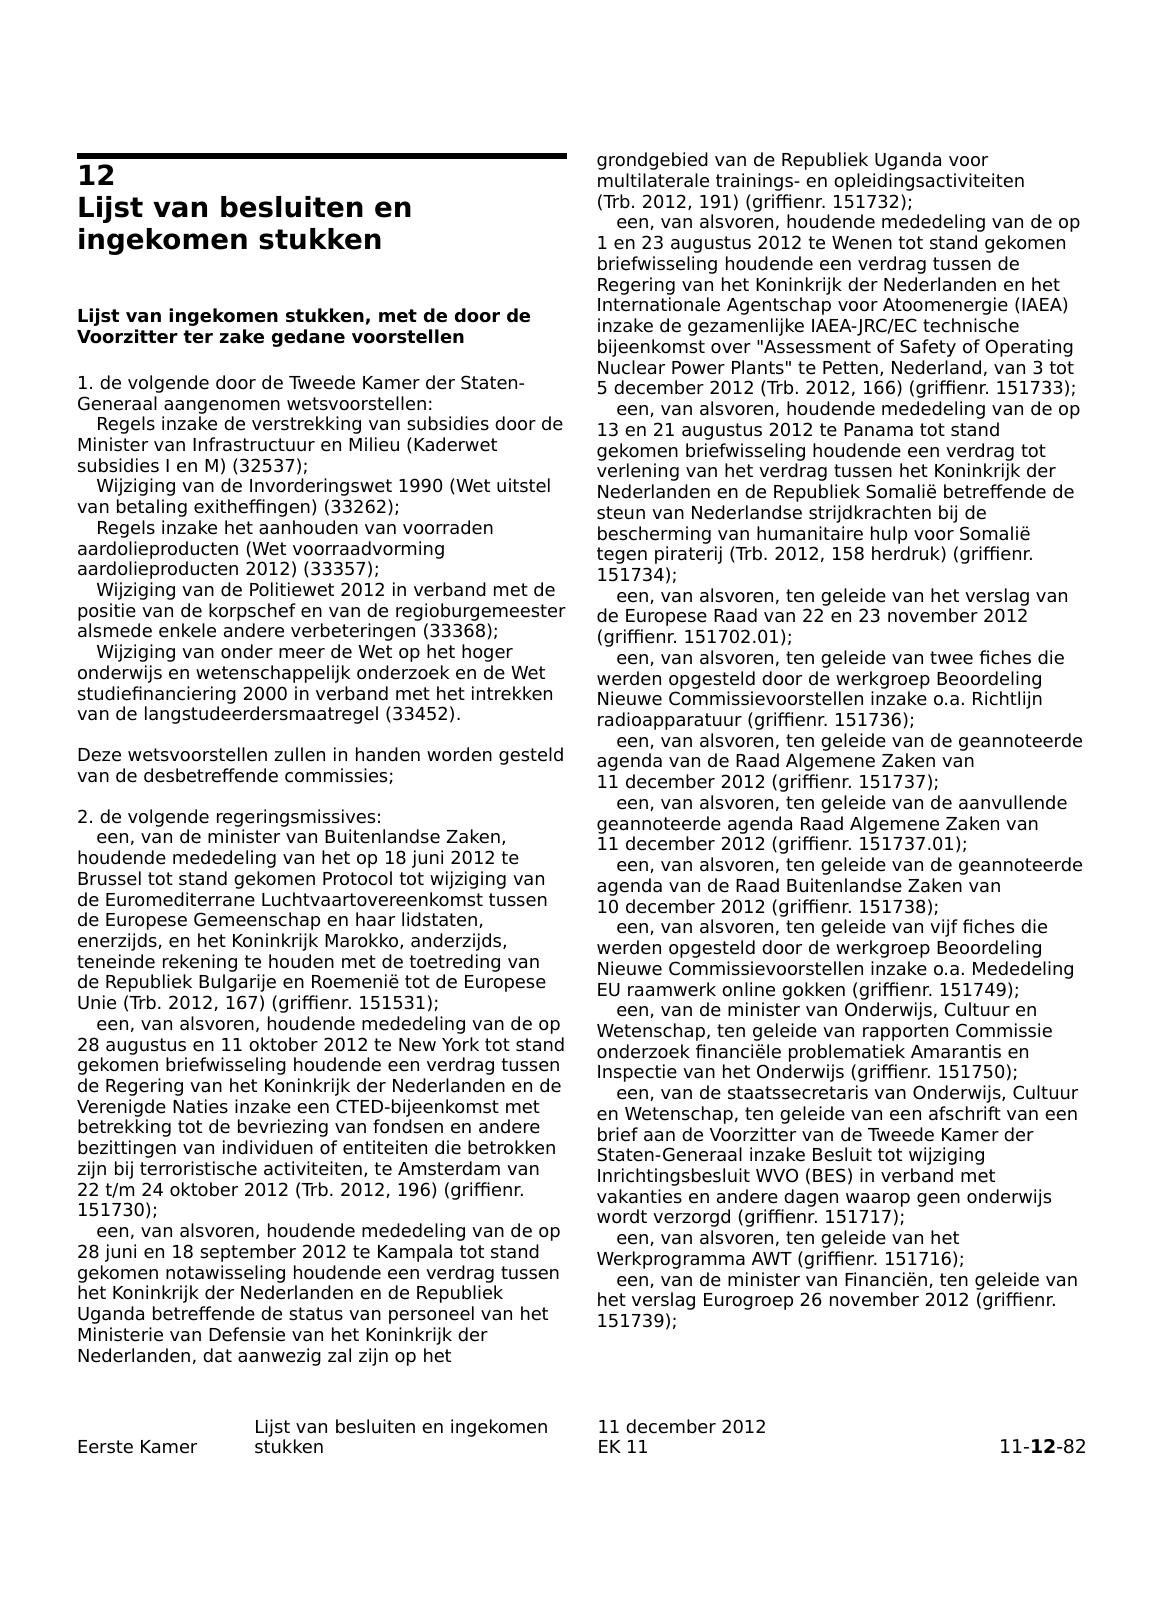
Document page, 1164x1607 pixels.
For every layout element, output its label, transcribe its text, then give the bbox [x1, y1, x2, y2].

text een, van alsvoren, ten geleide van de geannoteerde agenda van de Raad Buitenlandse Zaken van 10 december 2012 (griffienr. 151738); [596, 855, 1087, 917]
text Wijziging van de Politiewet 2012 in verband met de positie van de korpschef en van de regioburgemeester alsmede enkele andere verbeteringen (33368); [77, 580, 567, 642]
text een, van de minister van Financiën, ten geleide van het verslag Eurogroep 26 november 2012 (griffienr. 151739); [596, 1269, 1087, 1332]
text 2. de volgende regeringsmissives: [77, 806, 567, 827]
text een, van de staatssecretaris van Onderwijs, Cultuur en Wetenschap, ten geleide van een afschrift van een brief aan de Voorzitter van de Tweede Kamer der Staten-Generaal inzake Besluit tot wijziging Inrichtingsbesluit WVO (BES) in verband met vakanties en andere dagen waarop geen onderwijs wordt verzorgd (griffienr. 151717); [596, 1083, 1087, 1228]
text Regels inzake het aanhouden van voorraden aardolieproducten (Wet voorraadvorming aardolieproducten 2012) (33357); [77, 518, 567, 580]
text een, van alsvoren, houdende mededeling van de op 28 augustus en 11 oktober 2012 te New York tot stand gekomen briefwisseling houdende een verdrag tussen de Regering van het Koninkrijk der Nederlanden en de Verenigde Naties inzake een CTED-bijeenkomst met betrekking tot de bevriezing van fondsen en andere bezittingen van individuen of entiteiten die betrokken zijn bij terroristische activiteiten, te Amsterdam van 22 t/m 24 oktober 2012 (Trb. 2012, 196) (griffienr. 151730); [77, 1014, 567, 1221]
text Regels inzake de verstrekking van subsidies door de Minister van Infrastructuur en Milieu (Kaderwet subsidies I en M) (32537); [77, 414, 567, 476]
text een, van alsvoren, ten geleide van het Werkprogramma AWT (griffienr. 151716); [596, 1228, 1087, 1269]
text een, van alsvoren, ten geleide van twee fiches die werden opgesteld door de werkgroep Beoordeling Nieuwe Commissievoorstellen inzake o.a. Richtlijn radioapparatuur (griffienr. 151736); [596, 648, 1087, 731]
text een, van de minister van Onderwijs, Cultuur en Wetenschap, ten geleide van rapporten Commissie onderzoek financiële problematiek Amarantis en Inspectie van het Onderwijs (griffienr. 151750); [596, 1000, 1087, 1083]
text Wijziging van de Invorderingswet 1990 (Wet uitstel van betaling exitheffingen) (33262); [77, 476, 567, 518]
title 12 Lijst van besluiten en ingekomen stukken [77, 159, 567, 256]
text een, van alsvoren, houdende mededeling van de op 1 en 23 augustus 2012 te Wenen tot stand gekomen briefwisseling houdende een verdrag tussen de Regering van het Koninkrijk der Nederlanden en het Internationale Agentschap voor Atoomenergie (IAEA) inzake de gezamenlijke IAEA-JRC/EC technische bijeenkomst over "Assessment of Safety of Operating Nuclear Power Plants" te Petten, Nederland, van 3 tot 5 december 2012 (Trb. 2012, 166) (griffienr. 151733); [596, 212, 1087, 399]
text een, van alsvoren, ten geleide van de geannoteerde agenda van de Raad Algemene Zaken van 11 december 2012 (griffienr. 151737); [596, 731, 1087, 793]
text een, van alsvoren, ten geleide van het verslag van de Europese Raad van 22 en 23 november 2012 (griffienr. 151702.01); [596, 586, 1087, 648]
text grondgebied van de Republiek Uganda voor multilaterale trainings- en opleidingsactiviteiten (Trb. 2012, 191) (griffienr. 151732); [596, 150, 1087, 212]
text een, van de minister van Buitenlandse Zaken, houdende mededeling van het op 18 juni 2012 te Brussel tot stand gekomen Protocol tot wijziging van de Euromediterrane Luchtvaartovereenkomst tussen de Europese Gemeenschap en haar lidstaten, enerzijds, en het Koninkrijk Marokko, anderzijds, teneinde rekening te houden met de toetreding van de Republiek Bulgarije en Roemenië tot de Europese Unie (Trb. 2012, 167) (griffienr. 151531); [77, 827, 567, 1014]
text een, van alsvoren, ten geleide van de aanvullende geannoteerde agenda Raad Algemene Zaken van 11 december 2012 (griffienr. 151737.01); [596, 793, 1087, 855]
text een, van alsvoren, houdende mededeling van de op 13 en 21 augustus 2012 te Panama tot stand gekomen briefwisseling houdende een verdrag tot verlening van het verdrag tussen het Koninkrijk der Nederlanden en de Republiek Somalië betreffende de steun van Nederlandse strijdkrachten bij de bescherming van humanitaire hulp voor Somalië tegen piraterij (Trb. 2012, 158 herdruk) (griffienr. 151734); [596, 399, 1087, 586]
text Wijziging van onder meer de Wet op het hoger onderwijs en wetenschappelijk onderzoek en de Wet studiefinanciering 2000 in verband met het intrekken van de langstudeerdersmaatregel (33452). [77, 642, 567, 725]
text een, van alsvoren, houdende mededeling van de op 28 juni en 18 september 2012 te Kampala tot stand gekomen notawisseling houdende een verdrag tussen het Koninkrijk der Nederlanden en de Republiek Uganda betreffende de status van personeel van het Ministerie van Defensie van het Koninkrijk der Nederlanden, dat aanwezig zal zijn op het [77, 1221, 567, 1366]
text een, van alsvoren, ten geleide van vijf fiches die werden opgesteld door de werkgroep Beoordeling Nieuwe Commissievoorstellen inzake o.a. Mededeling EU raamwerk online gokken (griffienr. 151749); [596, 917, 1087, 1000]
text Deze wetsvoorstellen zullen in handen worden gesteld van de desbetreffende commissies; [77, 745, 567, 786]
text 1. de volgende door de Tweede Kamer der Staten-Generaal aangenomen wetsvoorstellen: [77, 373, 567, 414]
subtitle Lijst van ingekomen stukken, met de door de Voorzitter ter zake gedane voorstellen [77, 306, 567, 348]
